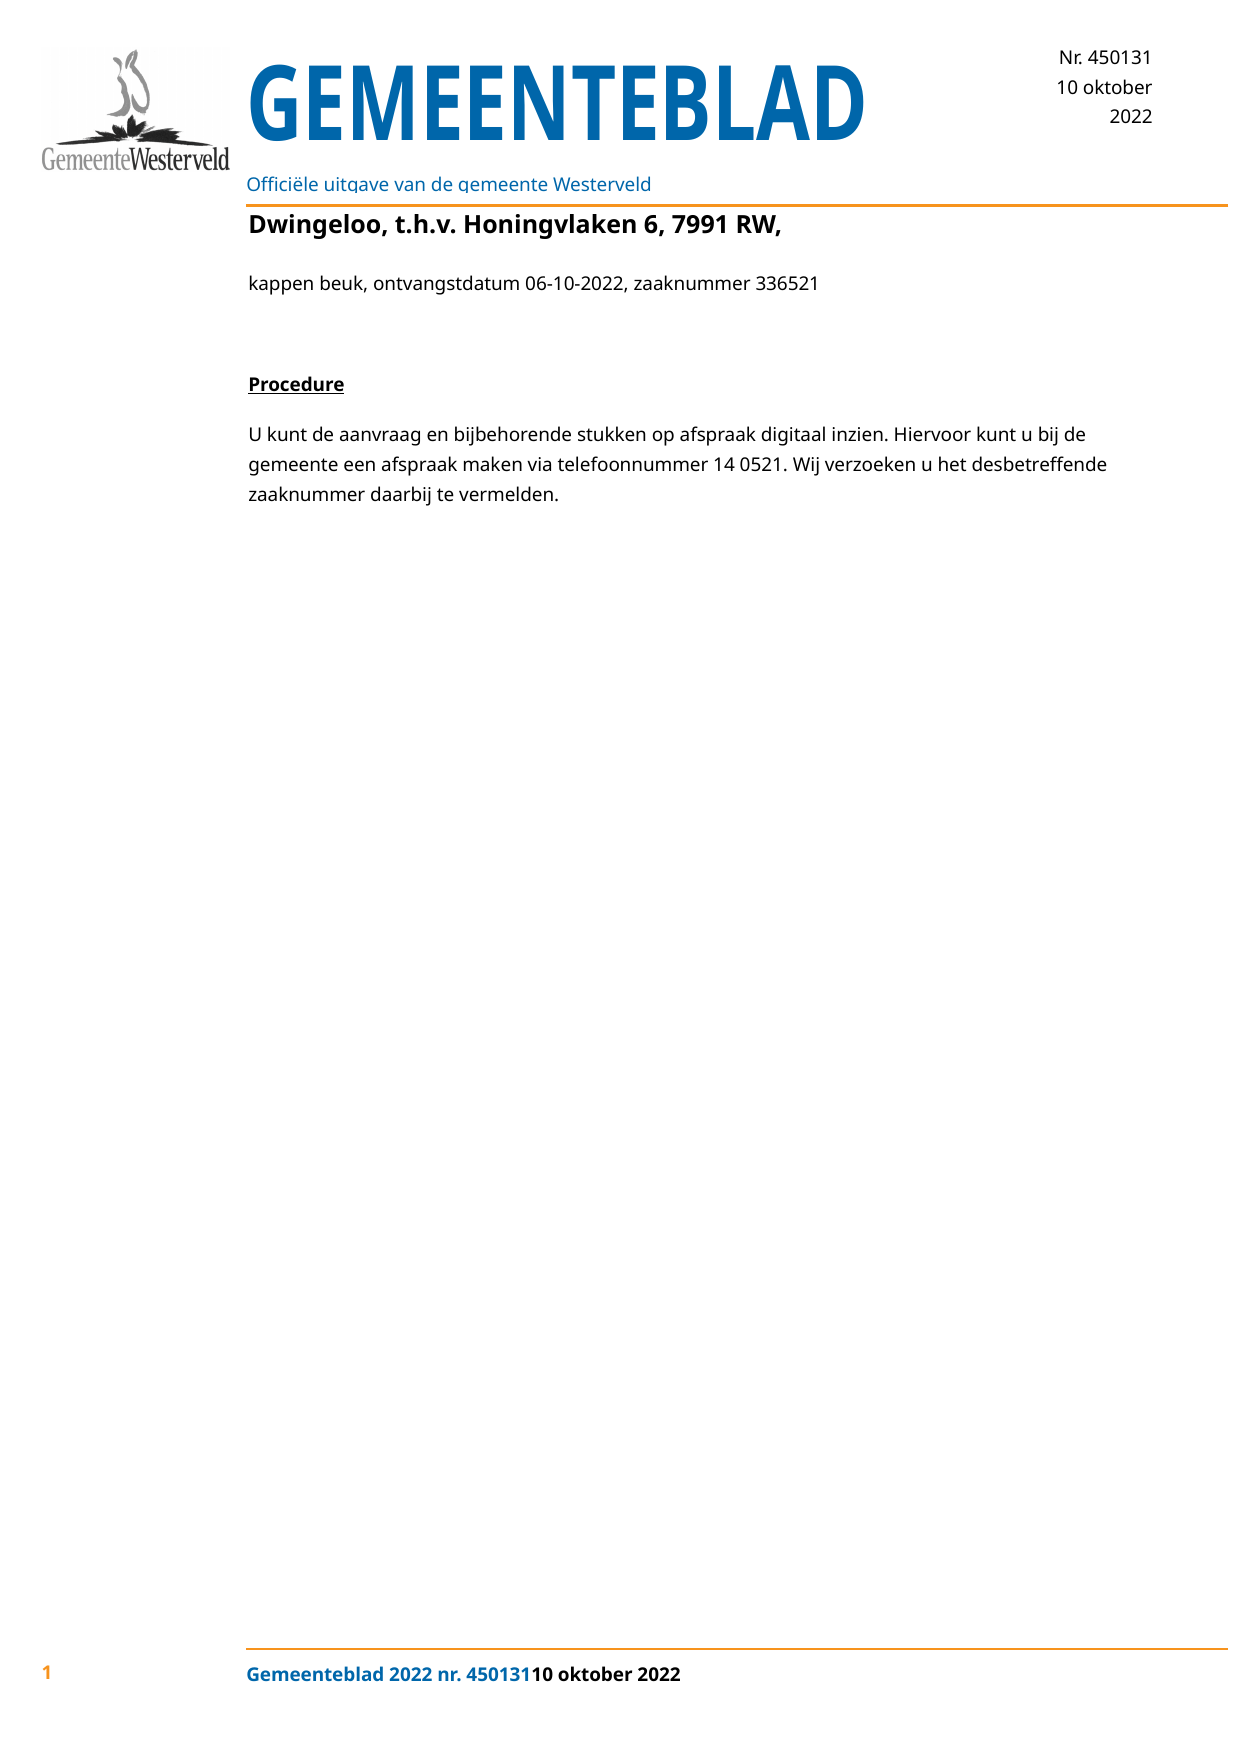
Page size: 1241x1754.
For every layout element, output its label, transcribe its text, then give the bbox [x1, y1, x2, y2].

text U kunt de aanvraag en bijbehorende stukken op afspraak digitaal inzien. Hiervoor kunt u bij de gemeente een afspraak maken via telefoonnummer 14 0521. Wij verzoeken u het desbetreffende zaaknummer daarbij te vermelden. [248, 422, 1152, 506]
text Dwingeloo, t.h.v. Honingvlaken 6, 7991 RW, [248, 207, 1152, 241]
text kappen beuk, ontvangstdatum 06-10-2022, zaaknummer 336521 [248, 270, 1152, 296]
text Procedure [248, 371, 1152, 397]
picture [41, 47, 231, 172]
